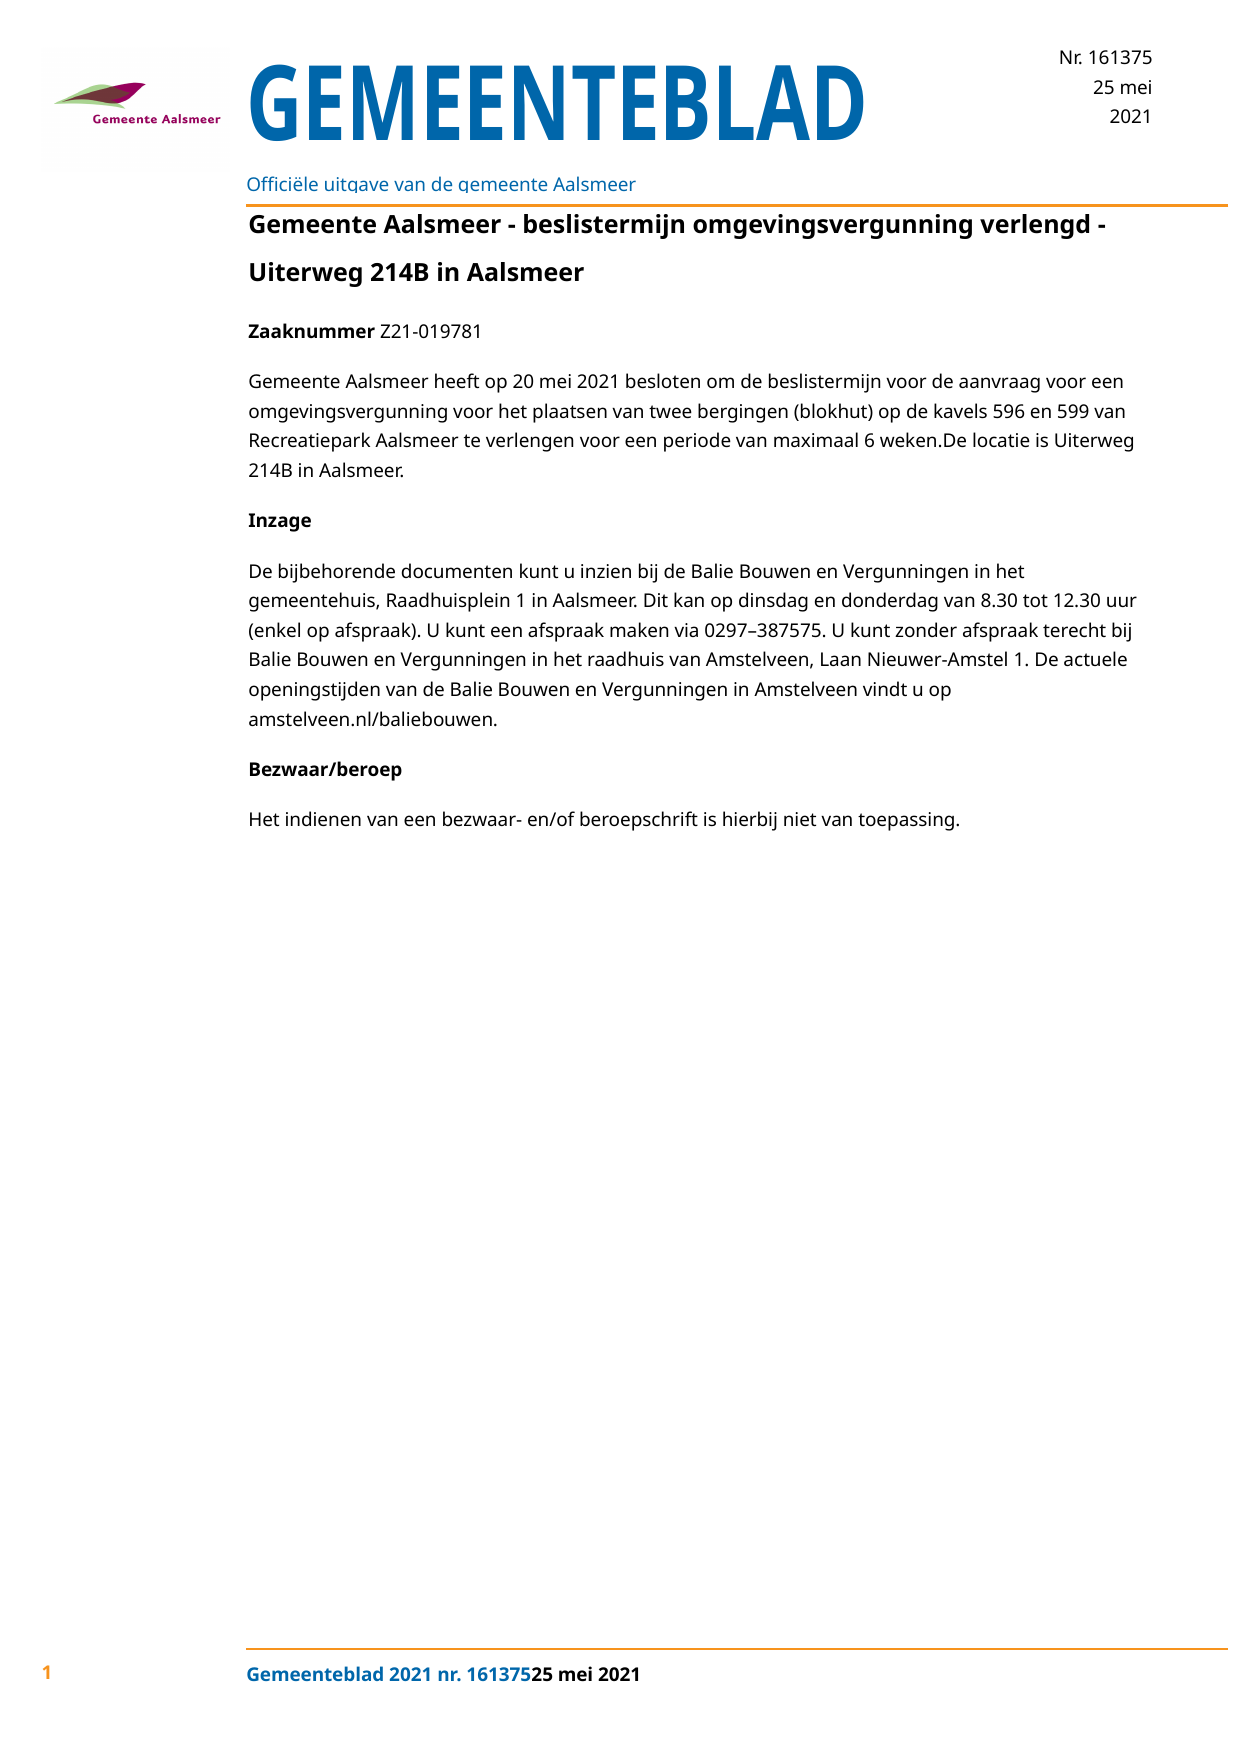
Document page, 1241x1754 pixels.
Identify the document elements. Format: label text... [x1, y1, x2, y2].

text De bijbehorende documenten kunt u inzien bij de Balie Bouwen en Vergunningen in het gemeentehuis, Raadhuisplein 1 in Aalsmeer. Dit kan op dinsdag en donderdag van 8.30 tot 12.30 uur (enkel op afspraak). U kunt een afspraak maken via 0297–387575. U kunt zonder afspraak terecht bij Balie Bouwen en Vergunningen in het raadhuis van Amstelveen, Laan Nieuwer-Amstel 1. De actuele openingstijden van de Balie Bouwen en Vergunningen in Amstelveen vindt u op amstelveen.nl/baliebouwen. [248, 558, 1152, 732]
text Inzage [248, 507, 1152, 533]
text Gemeente Aalsmeer heeft op 20 mei 2021 besloten om de beslistermijn voor de aanvraag voor een omgevingsvergunning voor het plaatsen van twee bergingen (blokhut) op de kavels 596 en 599 van Recreatiepark Aalsmeer te verlengen voor een periode van maximaal 6 weken.De locatie is Uiterweg 214B in Aalsmeer. [248, 368, 1152, 483]
text Bezwaar/beroep [248, 756, 1152, 782]
text Gemeente Aalsmeer - beslistermijn omgevingsvergunning verlengd - Uiterweg 214B in Aalsmeer [248, 207, 1152, 288]
text Zaaknummer Z21-019781 [248, 318, 1152, 344]
picture [41, 47, 231, 172]
text Het indienen van een bezwaar- en/of beroepschrift is hierbij niet van toepassing. [248, 807, 1152, 832]
